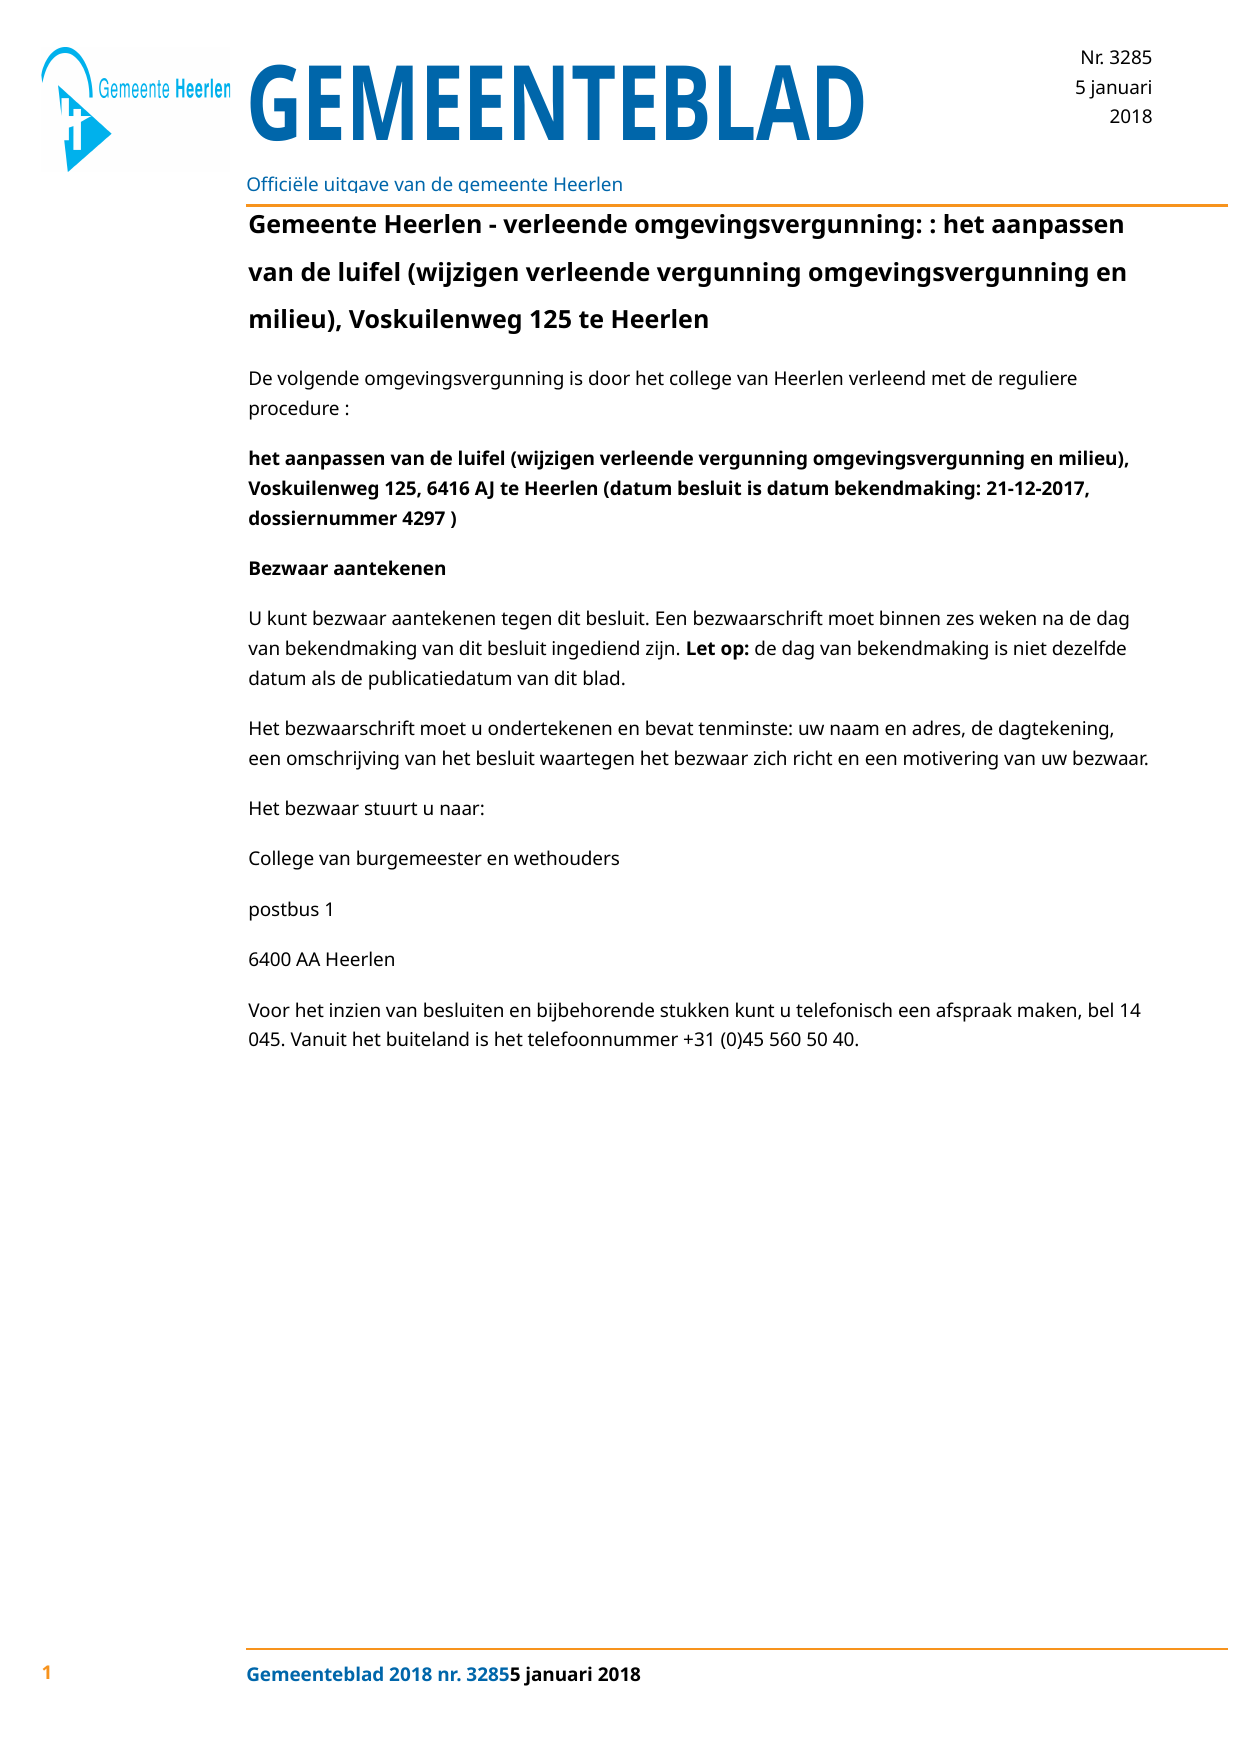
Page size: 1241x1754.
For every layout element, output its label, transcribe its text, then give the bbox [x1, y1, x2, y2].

picture [41, 47, 58, 70]
text De volgende omgevingsvergunning is door het college van Heerlen verleend met de reguliere procedure : [248, 366, 1152, 421]
text Bezwaar aantekenen [248, 555, 1152, 581]
text Voor het inzien van besluiten en bijbehorende stukken kunt u telefonisch een afspraak maken, bel 14 045. Vanuit het buiteland is het telefoonnummer +31 (0)45 560 50 40. [248, 997, 1152, 1052]
text Gemeente Heerlen - verleende omgevingsvergunning: : het aanpassen van de luifel (wijzigen verleende vergunning omgevingsvergunning en milieu), Voskuilenweg 125 te Heerlen [248, 207, 1152, 336]
picture [41, 47, 231, 172]
text postbus 1 [248, 896, 1152, 922]
text Het bezwaarschrift moet u ondertekenen en bevat tenminste: uw naam en adres, de dagtekening, een omschrijving van het besluit waartegen het bezwaar zich richt en een motivering van uw bezwaar. [248, 715, 1152, 770]
text College van burgemeester en wethouders [248, 846, 1152, 871]
text 6400 AA Heerlen [248, 946, 1152, 972]
text Het bezwaar stuurt u naar: [248, 795, 1152, 821]
text het aanpassen van de luifel (wijzigen verleende vergunning omgevingsvergunning en milieu), Voskuilenweg 125, 6416 AJ te Heerlen (datum besluit is datum bekendmaking: 21-12-2017, dossiernummer 4297 ) [248, 446, 1152, 530]
text U kunt bezwaar aantekenen tegen dit besluit. Een bezwaarschrift moet binnen zes weken na de dag van bekendmaking van dit besluit ingediend zijn. Let op: de dag van bekendmaking is niet dezelfde datum als de publicatiedatum van dit blad. [248, 606, 1152, 690]
